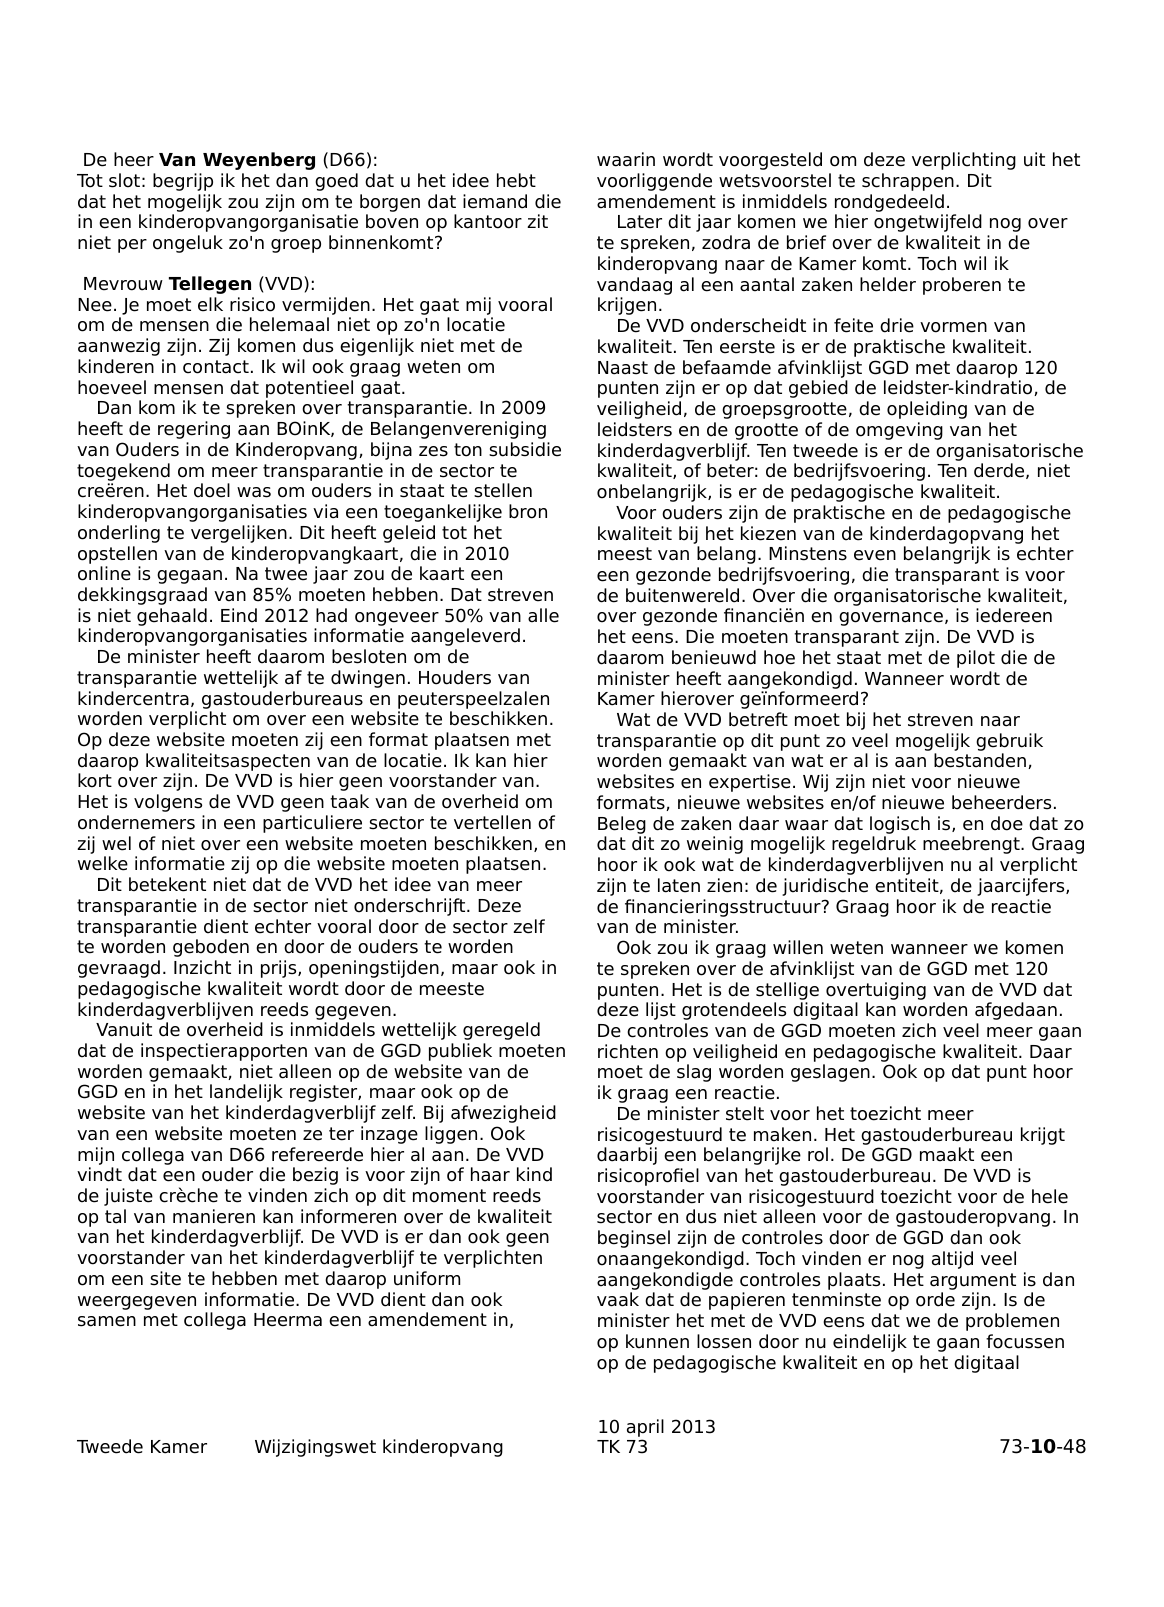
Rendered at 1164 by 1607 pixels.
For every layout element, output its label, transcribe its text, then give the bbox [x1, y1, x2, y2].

text De VVD onderscheidt in feite drie vormen van kwaliteit. Ten eerste is er de praktische kwaliteit. Naast de befaamde afvinklijst GGD met daarop 120 punten zijn er op dat gebied de leidster-kindratio, de veiligheid, de groepsgrootte, de opleiding van de leidsters en de grootte of de omgeving van het kinderdagverblijf. Ten tweede is er de organisatorische kwaliteit, of beter: de bedrijfsvoering. Ten derde, niet onbelangrijk, is er de pedagogische kwaliteit. [596, 316, 1087, 503]
text Mevrouw Tellegen (VVD): [77, 274, 567, 294]
text Dan kom ik te spreken over transparantie. In 2009 heeft de regering aan BOinK, de Belangenvereniging van Ouders in de Kinderopvang, bijna zes ton subsidie toegekend om meer transparantie in de sector te creëren. Het doel was om ouders in staat te stellen kinderopvangorganisaties via een toegankelijke bron onderling te vergelijken. Dit heeft geleid tot het opstellen van de kinderopvangkaart, die in 2010 online is gegaan. Na twee jaar zou de kaart een dekkingsgraad van 85% moeten hebben. Dat streven is niet gehaald. Eind 2012 had ongeveer 50% van alle kinderopvangorganisaties informatie aangeleverd. [77, 398, 567, 647]
text De heer Van Weyenberg (D66): [77, 150, 567, 171]
text De minister stelt voor het toezicht meer risicogestuurd te maken. Het gastouderbureau krijgt daarbij een belangrijke rol. De GGD maakt een risicoprofiel van het gastouderbureau. De VVD is voorstander van risicogestuurd toezicht voor de hele sector en dus niet alleen voor de gastouderopvang. In beginsel zijn de controles door de GGD dan ook onaangekondigd. Toch vinden er nog altijd veel aangekondigde controles plaats. Het argument is dan vaak dat de papieren tenminste op orde zijn. Is de minister het met de VVD eens dat we de problemen op kunnen lossen door nu eindelijk te gaan focussen op de pedagogische kwaliteit en op het digitaal [596, 1104, 1087, 1373]
text Later dit jaar komen we hier ongetwijfeld nog over te spreken, zodra de brief over de kwaliteit in de kinderopvang naar de Kamer komt. Toch wil ik vandaag al een aantal zaken helder proberen te krijgen. [596, 212, 1087, 316]
text Ook zou ik graag willen weten wanneer we komen te spreken over de afvinklijst van de GGD met 120 punten. Het is de stellige overtuiging van de VVD dat deze lijst grotendeels digitaal kan worden afgedaan. De controles van de GGD moeten zich veel meer gaan richten op veiligheid en pedagogische kwaliteit. Daar moet de slag worden geslagen. Ook op dat punt hoor ik graag een reactie. [596, 938, 1087, 1104]
text Nee. Je moet elk risico vermijden. Het gaat mij vooral om de mensen die helemaal niet op zo'n locatie aanwezig zijn. Zij komen dus eigenlijk niet met de kinderen in contact. Ik wil ook graag weten om hoeveel mensen dat potentieel gaat. [77, 294, 567, 398]
text Wat de VVD betreft moet bij het streven naar transparantie op dit punt zo veel mogelijk gebruik worden gemaakt van wat er al is aan bestanden, websites en expertise. Wij zijn niet voor nieuwe formats, nieuwe websites en/of nieuwe beheerders. Beleg de zaken daar waar dat logisch is, en doe dat zo dat dit zo weinig mogelijk regeldruk meebrengt. Graag hoor ik ook wat de kinderdagverblijven nu al verplicht zijn te laten zien: de juridische entiteit, de jaarcijfers, de financieringsstructuur? Graag hoor ik de reactie van de minister. [596, 710, 1087, 938]
text Vanuit de overheid is inmiddels wettelijk geregeld dat de inspectierapporten van de GGD publiek moeten worden gemaakt, niet alleen op de website van de GGD en in het landelijk register, maar ook op de website van het kinderdagverblijf zelf. Bij afwezigheid van een website moeten ze ter inzage liggen. Ook mijn collega van D66 refereerde hier al aan. De VVD vindt dat een ouder die bezig is voor zijn of haar kind de juiste crèche te vinden zich op dit moment reeds op tal van manieren kan informeren over de kwaliteit van het kinderdagverblijf. De VVD is er dan ook geen voorstander van het kinderdagverblijf te verplichten om een site te hebben met daarop uniform weergegeven informatie. De VVD dient dan ook samen met collega Heerma een amendement in, [77, 1020, 567, 1331]
text Tot slot: begrijp ik het dan goed dat u het idee hebt dat het mogelijk zou zijn om te borgen dat iemand die in een kinderopvangorganisatie boven op kantoor zit niet per ongeluk zo'n groep binnenkomt? [77, 171, 567, 254]
text De minister heeft daarom besloten om de transparantie wettelijk af te dwingen. Houders van kindercentra, gastouderbureaus en peuterspeelzalen worden verplicht om over een website te beschikken. Op deze website moeten zij een format plaatsen met daarop kwaliteitsaspecten van de locatie. Ik kan hier kort over zijn. De VVD is hier geen voorstander van. Het is volgens de VVD geen taak van de overheid om ondernemers in een particuliere sector te vertellen of zij wel of niet over een website moeten beschikken, en welke informatie zij op die website moeten plaatsen. [77, 647, 567, 875]
text waarin wordt voorgesteld om deze verplichting uit het voorliggende wetsvoorstel te schrappen. Dit amendement is inmiddels rondgedeeld. [596, 150, 1087, 212]
text Voor ouders zijn de praktische en de pedagogische kwaliteit bij het kiezen van de kinderdagopvang het meest van belang. Minstens even belangrijk is echter een gezonde bedrijfsvoering, die transparant is voor de buitenwereld. Over die organisatorische kwaliteit, over gezonde financiën en governance, is iedereen het eens. Die moeten transparant zijn. De VVD is daarom benieuwd hoe het staat met de pilot die de minister heeft aangekondigd. Wanneer wordt de Kamer hierover geïnformeerd? [596, 503, 1087, 710]
text Dit betekent niet dat de VVD het idee van meer transparantie in de sector niet onderschrijft. Deze transparantie dient echter vooral door de sector zelf te worden geboden en door de ouders te worden gevraagd. Inzicht in prijs, openingstijden, maar ook in pedagogische kwaliteit wordt door de meeste kinderdagverblijven reeds gegeven. [77, 875, 567, 1020]
